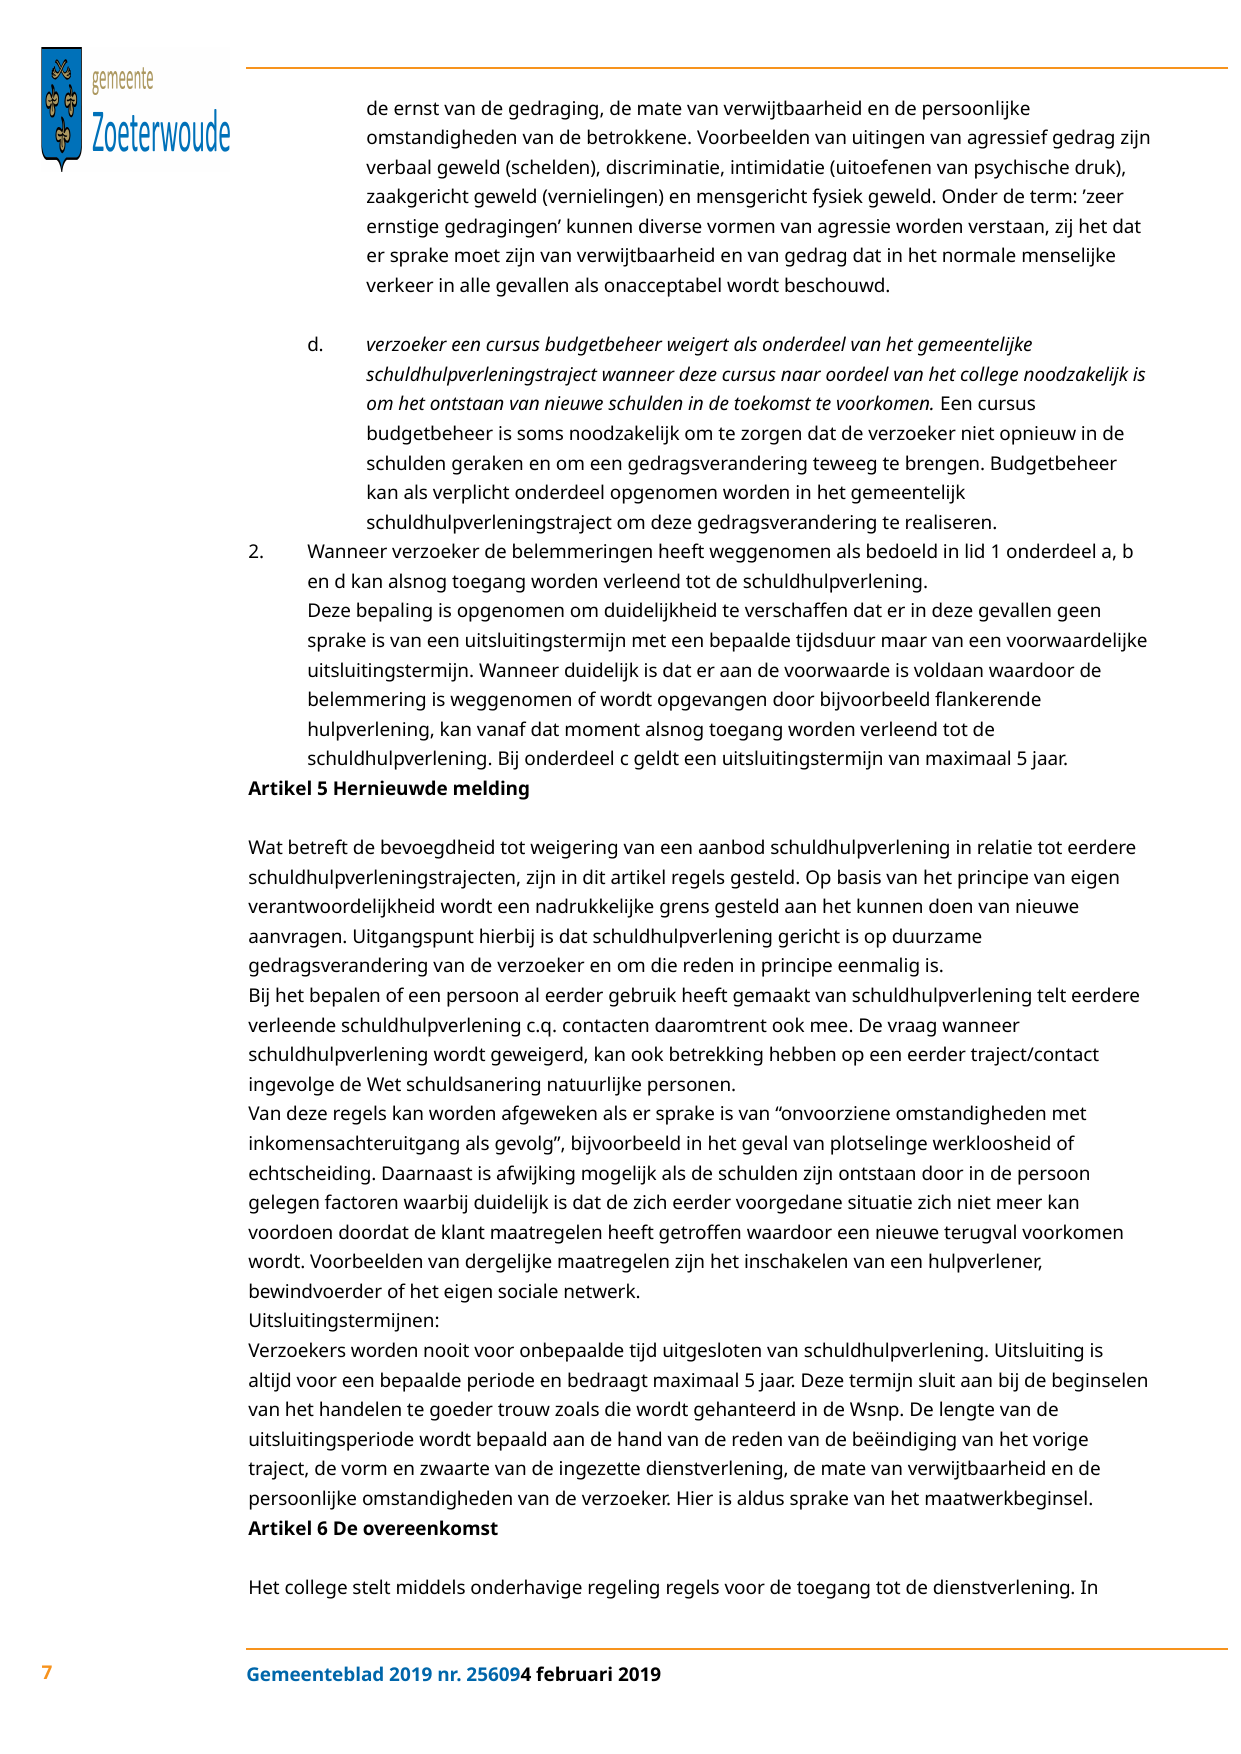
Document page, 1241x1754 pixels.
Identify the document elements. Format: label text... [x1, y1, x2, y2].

text Wat betreft de bevoegdheid tot weigering van een aanbod schuldhulpverlening in relatie tot eerdere schuldhulpverleningstrajecten, zijn in dit artikel regels gesteld. Op basis van het principe van eigen verantwoordelijkheid wordt een nadrukkelijke grens gesteld aan het kunnen doen van nieuwe aanvragen. Uitgangspunt hierbij is dat schuldhulpverlening gericht is op duurzame gedragsverandering van de verzoeker en om die reden in principe eenmalig is. [248, 834, 1152, 978]
text Het college stelt middels onderhavige regeling regels voor de toegang tot de dienstverlening. In [248, 1574, 1152, 1600]
text Artikel 5 Hernieuwde melding [248, 775, 1152, 801]
picture [41, 47, 231, 172]
list Wanneer verzoeker de belemmeringen heeft weggenomen als bedoeld in lid 1 onderdeel a, b en d kan alsnog toegang worden verleend tot de schuldhulpverlening. [248, 538, 1152, 594]
text Artikel 6 De overeenkomst [248, 1515, 1152, 1541]
text Uitsluitingstermijnen: [248, 1308, 1152, 1333]
list de ernst van de gedraging, de mate van verwijtbaarheid en de persoonlijke omstandigheden van de betrokkene. Voorbeelden van uitingen van agressief gedrag zijn verbaal geweld (schelden), discriminatie, intimidatie (uitoefenen van psychische druk), zaakgericht geweld (vernielingen) en mensgericht fysiek geweld. Onder de term: ’zeer ernstige gedragingen’ kunnen diverse vormen van agressie worden verstaan, zij het dat er sprake moet zijn van verwijtbaarheid en van gedrag dat in het normale menselijke verkeer in alle gevallen als onacceptabel wordt beschouwd. [307, 95, 1152, 298]
text Van deze regels kan worden afgeweken als er sprake is van “onvoorziene omstandigheden met inkomensachteruitgang als gevolg”, bijvoorbeeld in het geval van plotselinge werkloosheid of echtscheiding. Daarnaast is afwijking mogelijk als de schulden zijn ontstaan door in de persoon gelegen factoren waarbij duidelijk is dat de zich eerder voorgedane situatie zich niet meer kan voordoen doordat de klant maatregelen heeft getroffen waardoor een nieuwe terugval voorkomen wordt. Voorbeelden van dergelijke maatregelen zijn het inschakelen van een hulpverlener, bewindvoerder of het eigen sociale netwerk. [248, 1101, 1152, 1304]
list verzoeker een cursus budgetbeheer weigert als onderdeel van het gemeentelijke schuldhulpverleningstraject wanneer deze cursus naar oordeel van het college noodzakelijk is om het ontstaan van nieuwe schulden in de toekomst te voorkomen. Een cursus budgetbeheer is soms noodzakelijk om te zorgen dat de verzoeker niet opnieuw in de schulden geraken en om een gedragsverandering teweeg te brengen. Budgetbeheer kan als verplicht onderdeel opgenomen worden in het gemeentelijk schuldhulpverleningstraject om deze gedragsverandering te realiseren. [307, 331, 1152, 535]
text Verzoekers worden nooit voor onbepaalde tijd uitgesloten van schuldhulpverlening. Uitsluiting is altijd voor een bepaalde periode en bedraagt maximaal 5 jaar. Deze termijn sluit aan bij de beginselen van het handelen te goeder trouw zoals die wordt gehanteerd in de Wsnp. De lengte van de uitsluitingsperiode wordt bepaald aan de hand van de reden van de beëindiging van het vorige traject, de vorm en zwaarte van de ingezette dienstverlening, de mate van verwijtbaarheid en de persoonlijke omstandigheden van de verzoeker. Hier is aldus sprake van het maatwerkbeginsel. [248, 1337, 1152, 1511]
list Deze bepaling is opgenomen om duidelijkheid te verschaffen dat er in deze gevallen geen sprake is van een uitsluitingstermijn met een bepaalde tijdsduur maar van een voorwaardelijke uitsluitingstermijn. Wanneer duidelijk is dat er aan de voorwaarde is voldaan waardoor de belemmering is weggenomen of wordt opgevangen door bijvoorbeeld flankerende hulpverlening, kan vanaf dat moment alsnog toegang worden verleend tot de schuldhulpverlening. Bij onderdeel c geldt een uitsluitingstermijn van maximaal 5 jaar. [248, 598, 1152, 771]
text Bij het bepalen of een persoon al eerder gebruik heeft gemaakt van schuldhulpverlening telt eerdere verleende schuldhulpverlening c.q. contacten daaromtrent ook mee. De vraag wanneer schuldhulpverlening wordt geweigerd, kan ook betrekking hebben op een eerder traject/contact ingevolge de Wet schuldsanering natuurlijke personen. [248, 982, 1152, 1097]
